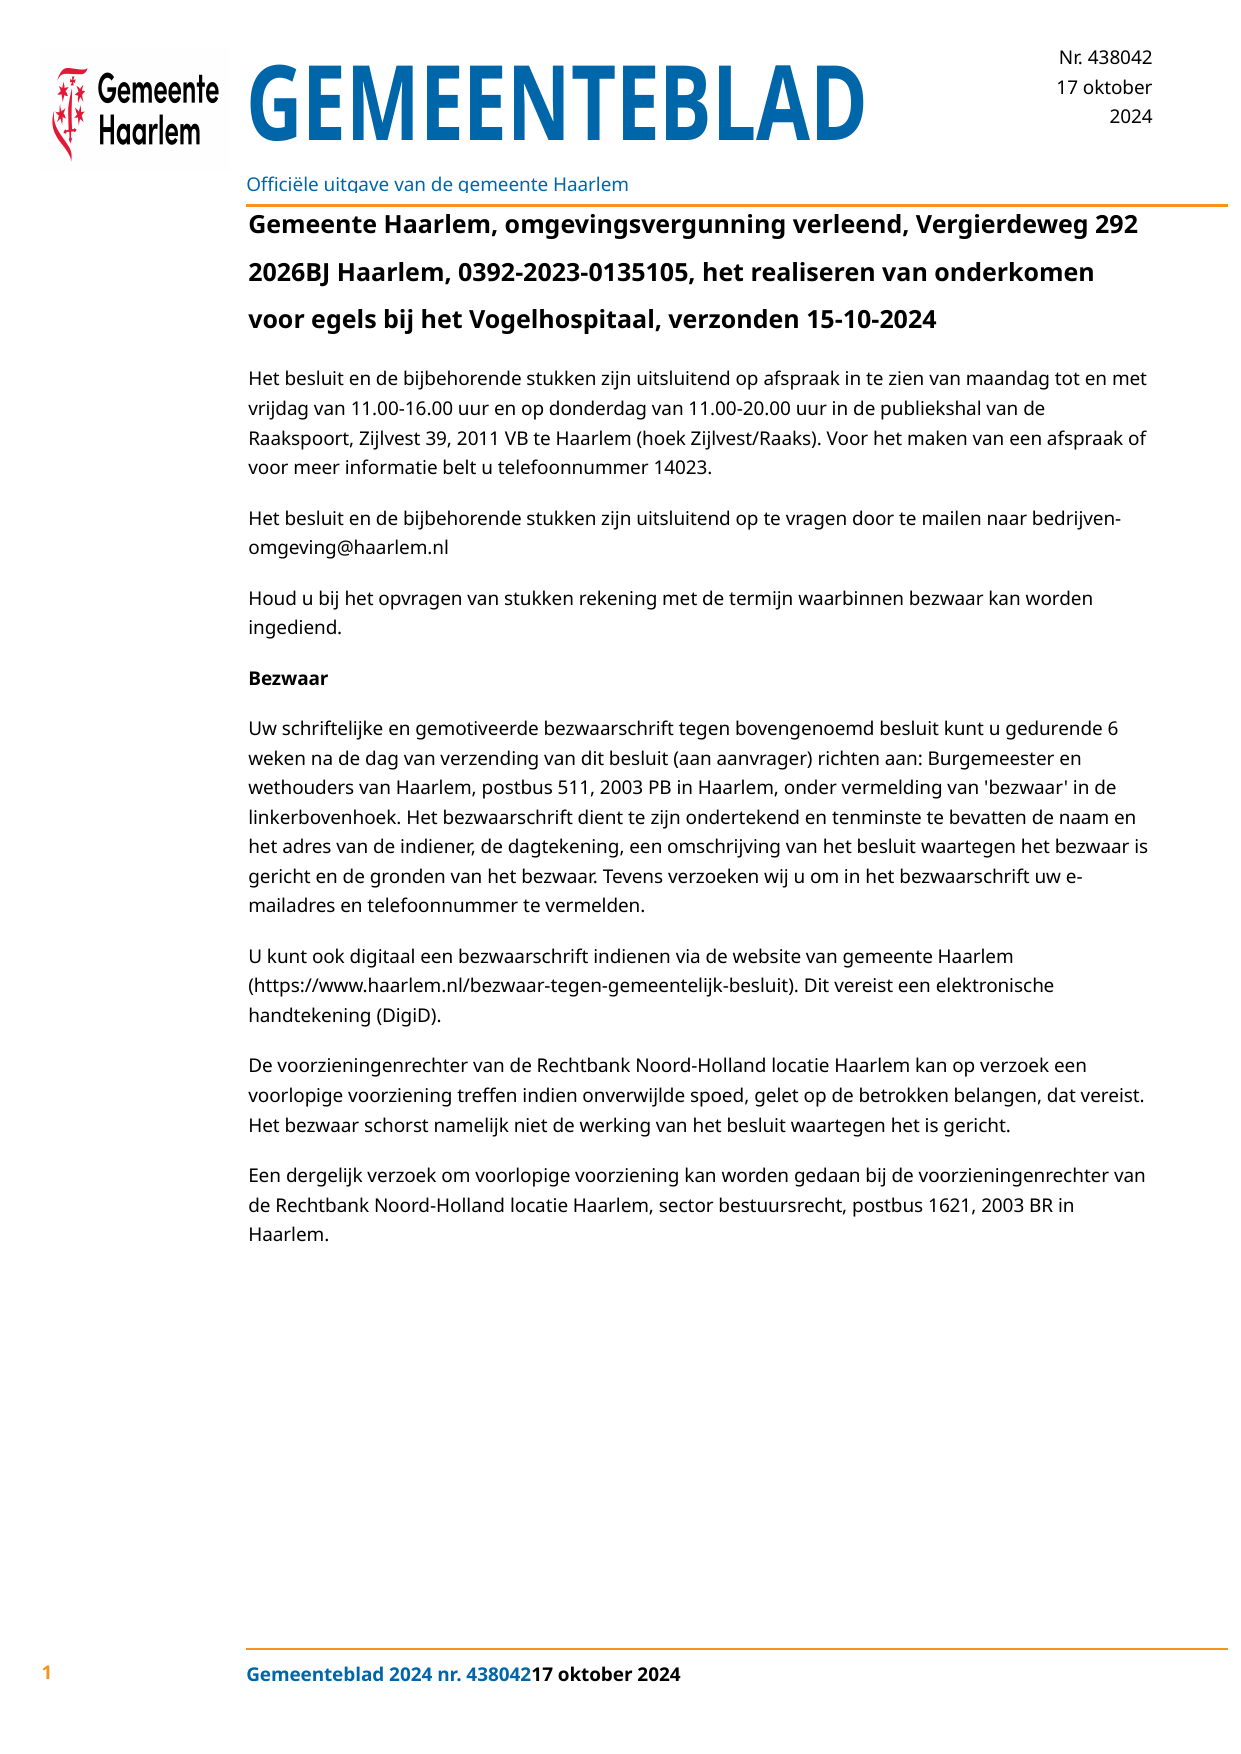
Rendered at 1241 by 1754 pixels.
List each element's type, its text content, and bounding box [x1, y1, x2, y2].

text Een dergelijk verzoek om voorlopige voorziening kan worden gedaan bij de voorzieningenrechter van de Rechtbank Noord-Holland locatie Haarlem, sector bestuursrecht, postbus 1621, 2003 BR in Haarlem. [248, 1162, 1152, 1247]
text De voorzieningenrechter van de Rechtbank Noord-Holland locatie Haarlem kan op verzoek een voorlopige voorziening treffen indien onverwijlde spoed, gelet op de betrokken belangen, dat vereist. Het bezwaar schorst namelijk niet de werking van het besluit waartegen het is gericht. [248, 1053, 1152, 1137]
text U kunt ook digitaal een bezwaarschrift indienen via de website van gemeente Haarlem (https://www.haarlem.nl/bezwaar-tegen-gemeentelijk-besluit). Dit vereist een elektronische handtekening (DigiD). [248, 943, 1152, 1028]
text Gemeente Haarlem, omgevingsvergunning verleend, Vergierdeweg 292 2026BJ Haarlem, 0392-2023-0135105, het realiseren van onderkomen voor egels bij het Vogelhospitaal, verzonden 15-10-2024 [248, 207, 1152, 336]
text Het besluit en de bijbehorende stukken zijn uitsluitend op te vragen door te mailen naar bedrijven-omgeving@haarlem.nl [248, 505, 1152, 560]
text Het besluit en de bijbehorende stukken zijn uitsluitend op afspraak in te zien van maandag tot en met vrijdag van 11.00-16.00 uur en op donderdag van 11.00-20.00 uur in de publiekshal van de Raakspoort, Zijlvest 39, 2011 VB te Haarlem (hoek Zijlvest/Raaks). Voor het maken van een afspraak of voor meer informatie belt u telefoonnummer 14023. [248, 366, 1152, 480]
picture [41, 47, 231, 172]
text Bezwaar [248, 665, 1152, 690]
text Uw schriftelijke en gemotiveerde bezwaarschrift tegen bovengenoemd besluit kunt u gedurende 6 weken na de dag van verzending van dit besluit (aan aanvrager) richten aan: Burgemeester en wethouders van Haarlem, postbus 511, 2003 PB in Haarlem, onder vermelding van 'bezwaar' in de linkerbovenhoek. Het bezwaarschrift dient te zijn ondertekend en tenminste te bevatten de naam en het adres van de indiener, de dagtekening, een omschrijving van het besluit waartegen het bezwaar is gericht en de gronden van het bezwaar. Tevens verzoeken wij u om in het bezwaarschrift uw e-mailadres en telefoonnummer te vermelden. [248, 715, 1152, 918]
text Houd u bij het opvragen van stukken rekening met de termijn waarbinnen bezwaar kan worden ingediend. [248, 585, 1152, 640]
